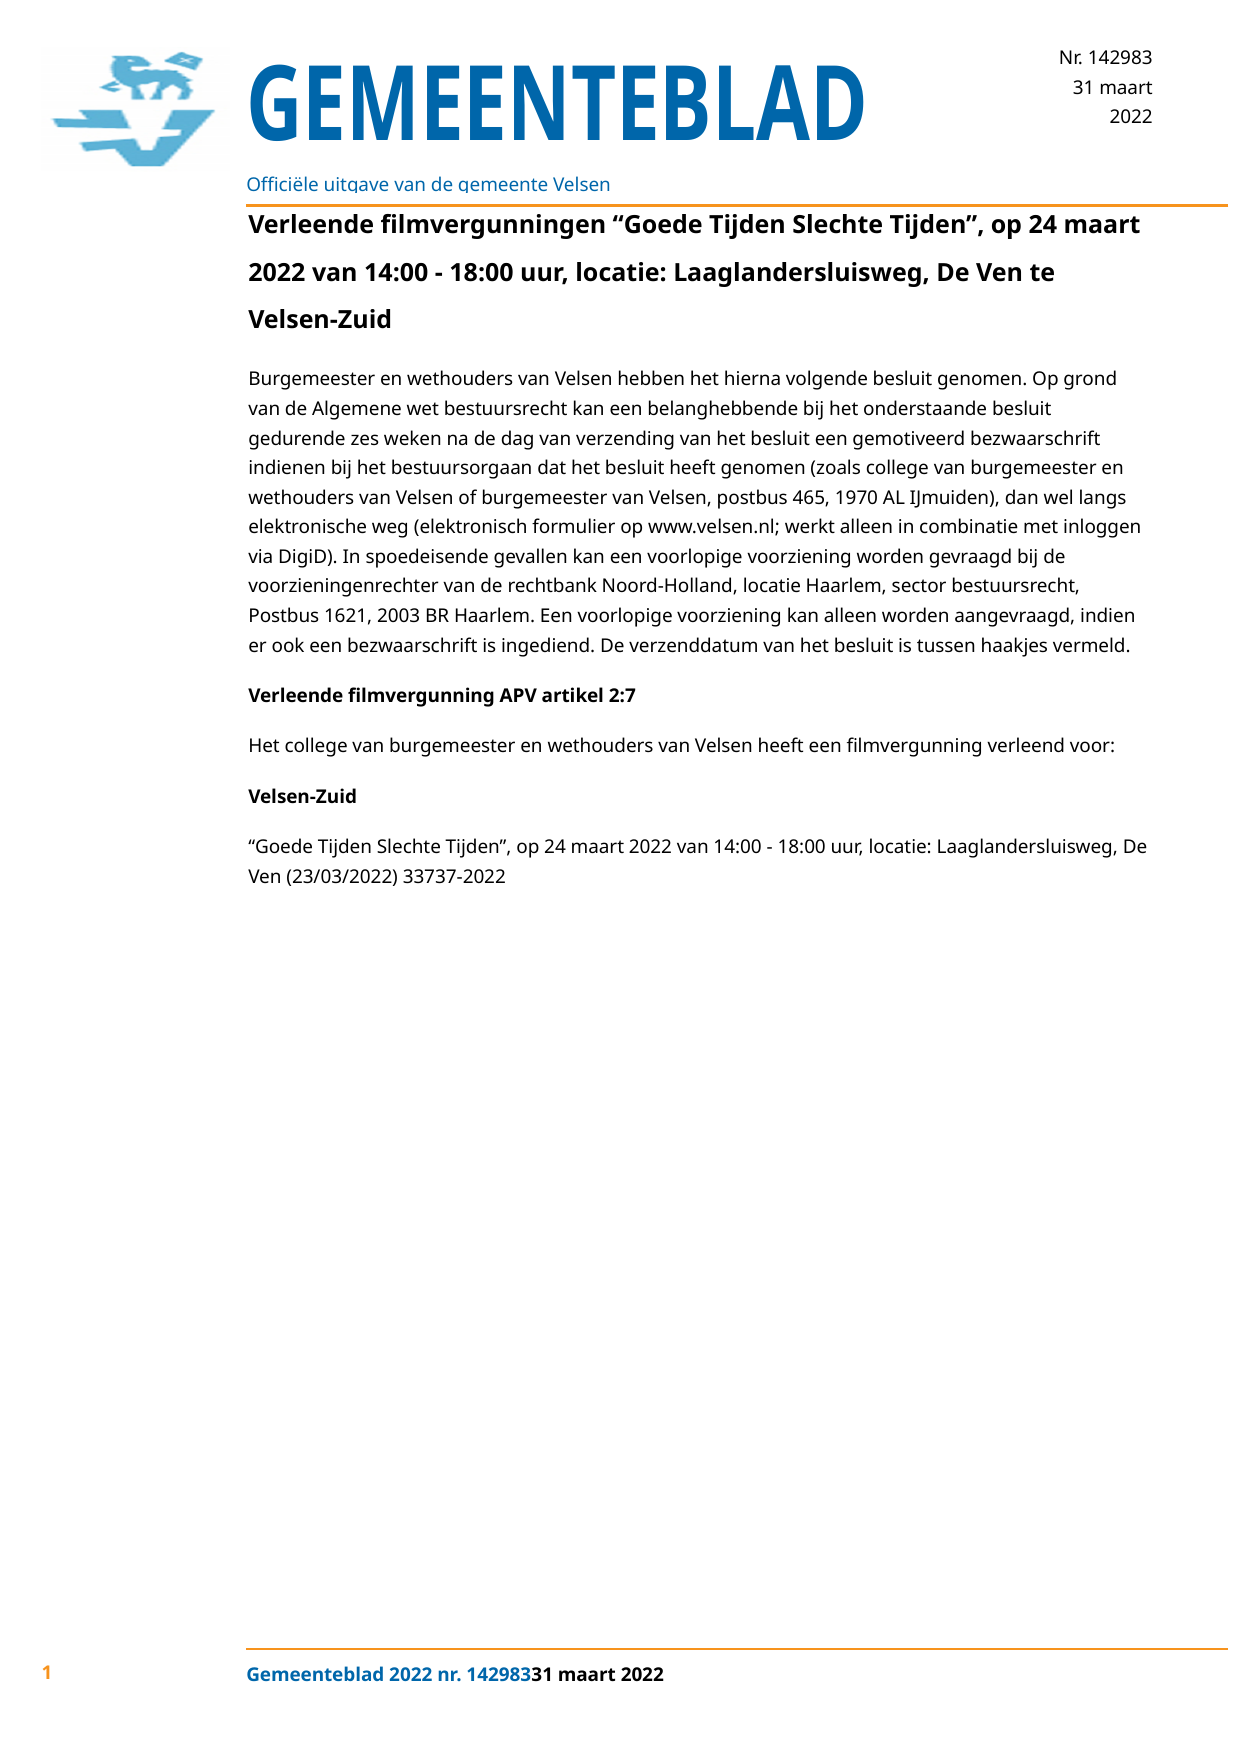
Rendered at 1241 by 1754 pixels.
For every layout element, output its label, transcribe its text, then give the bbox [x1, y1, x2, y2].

text Het college van burgemeester en wethouders van Velsen heeft een filmvergunning verleend voor: [248, 733, 1152, 758]
text Velsen-Zuid [248, 783, 1152, 809]
text Burgemeester en wethouders van Velsen hebben het hierna volgende besluit genomen. Op grond van de Algemene wet bestuursrecht kan een belanghebbende bij het onderstaande besluit gedurende zes weken na de dag van verzending van het besluit een gemotiveerd bezwaarschrift indienen bij het bestuursorgaan dat het besluit heeft genomen (zoals college van burgemeester en wethouders van Velsen of burgemeester van Velsen, postbus 465, 1970 AL IJmuiden), dan wel langs elektronische weg (elektronisch formulier op www.velsen.nl; werkt alleen in combinatie met inloggen via DigiD). In spoedeisende gevallen kan een voorlopige voorziening worden gevraagd bij de voorzieningenrechter van de rechtbank Noord-Holland, locatie Haarlem, sector bestuursrecht, Postbus 1621, 2003 BR Haarlem. Een voorlopige voorziening kan alleen worden aangevraagd, indien er ook een bezwaarschrift is ingediend. De verzenddatum van het besluit is tussen haakjes vermeld. [248, 366, 1152, 657]
picture [41, 47, 231, 172]
text “Goede Tijden Slechte Tijden”, op 24 maart 2022 van 14:00 - 18:00 uur, locatie: Laaglandersluisweg, De Ven (23/03/2022) 33737-2022 [248, 833, 1152, 889]
text Verleende filmvergunning APV artikel 2:7 [248, 682, 1152, 708]
text Verleende filmvergunningen “Goede Tijden Slechte Tijden”, op 24 maart 2022 van 14:00 - 18:00 uur, locatie: Laaglandersluisweg, De Ven te Velsen-Zuid [248, 207, 1152, 336]
